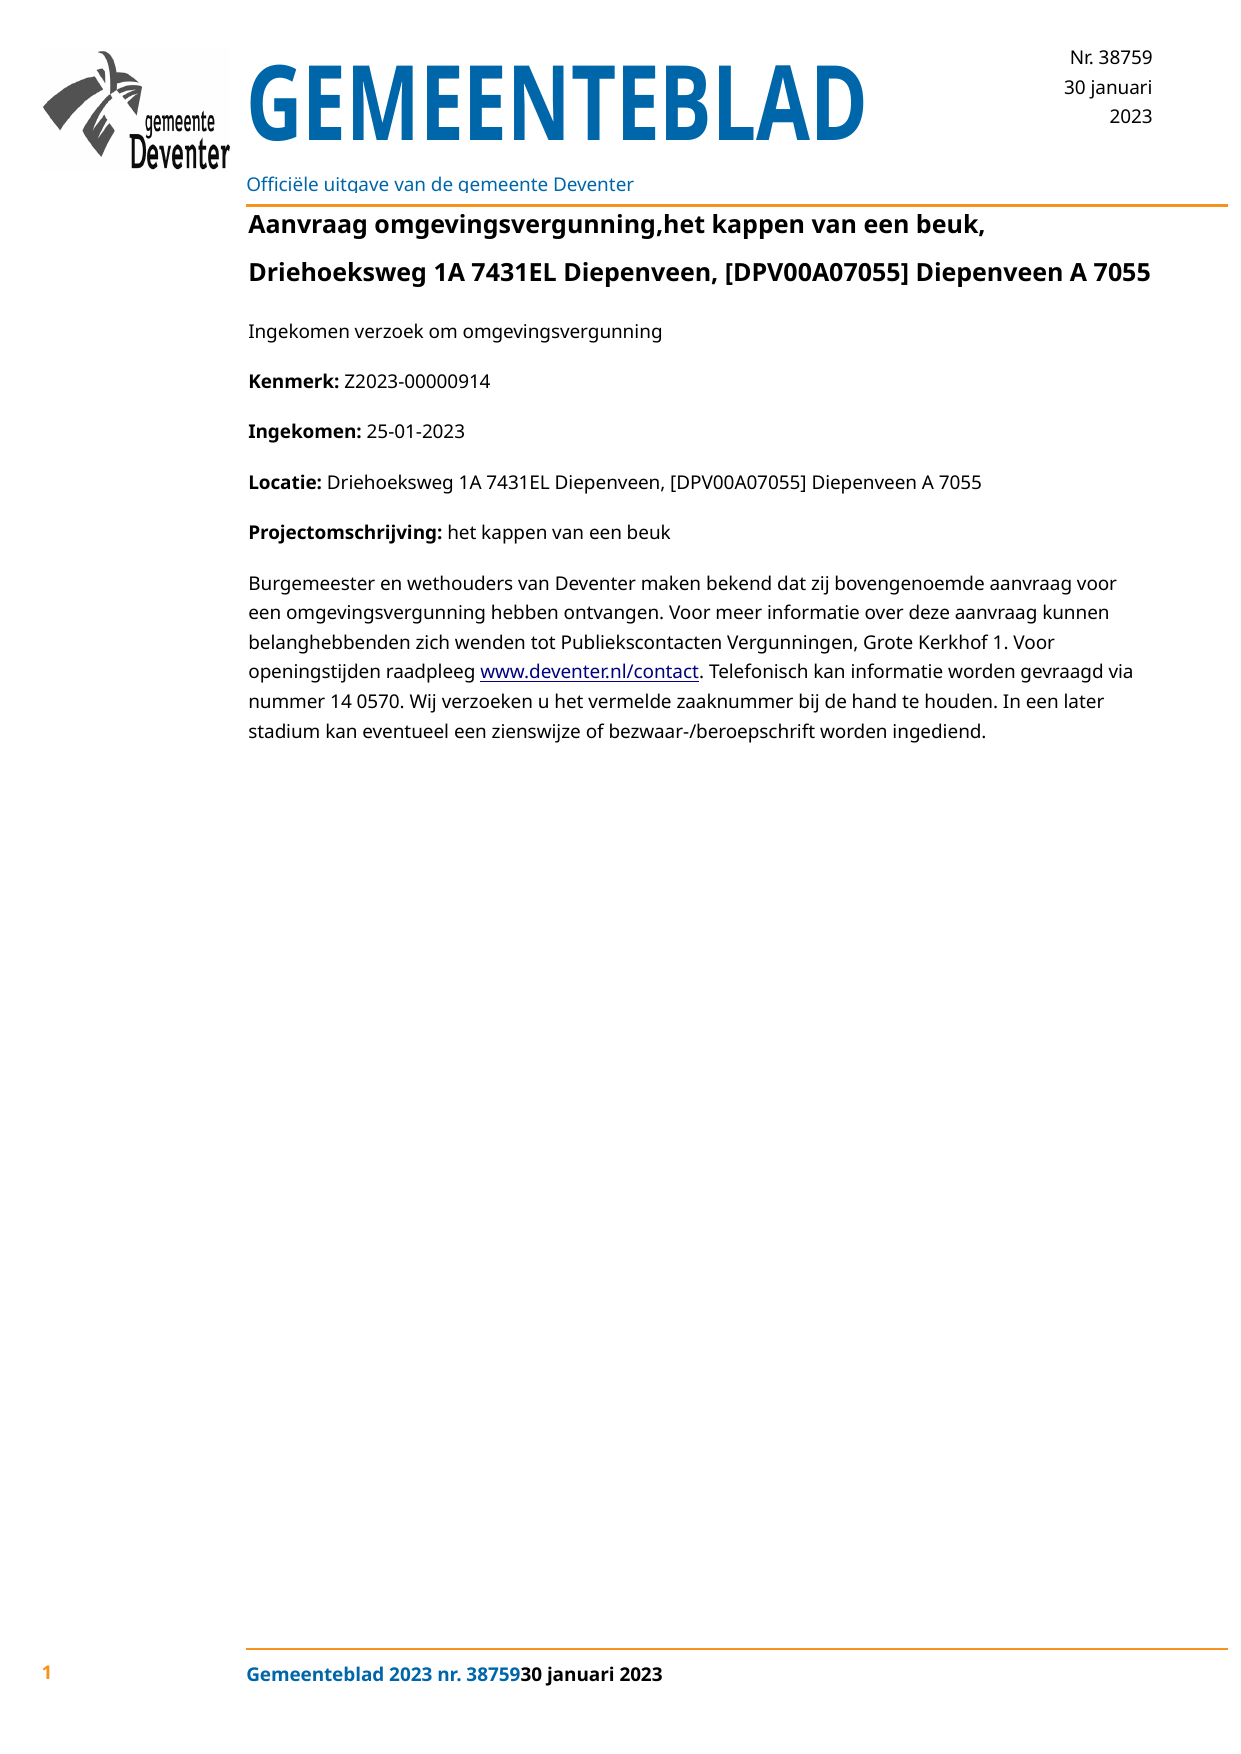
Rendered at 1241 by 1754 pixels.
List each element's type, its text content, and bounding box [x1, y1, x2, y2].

text Ingekomen verzoek om omgevingsvergunning [248, 318, 1152, 344]
text Projectomschrijving: het kappen van een beuk [248, 519, 1152, 545]
text Kenmerk: Z2023-00000914 [248, 368, 1152, 394]
text Ingekomen: 25-01-2023 [248, 419, 1152, 444]
text Burgemeester en wethouders van Deventer maken bekend dat zij bovengenoemde aanvraag voor een omgevingsvergunning hebben ontvangen. Voor meer informatie over deze aanvraag kunnen belanghebbenden zich wenden tot Publiekscontacten Vergunningen, Grote Kerkhof 1. Voor openingstijden raadpleeg www.deventer.nl/contact. Telefonisch kan informatie worden gevraagd via nummer 14 0570. Wij verzoeken u het vermelde zaaknummer bij de hand te houden. In een later stadium kan eventueel een zienswijze of bezwaar-/beroepschrift worden ingediend. [248, 570, 1152, 744]
text Aanvraag omgevingsvergunning,het kappen van een beuk, Driehoeksweg 1A 7431EL Diepenveen, [DPV00A07055] Diepenveen A 7055 [248, 207, 1152, 288]
picture [41, 47, 231, 172]
text Locatie: Driehoeksweg 1A 7431EL Diepenveen, [DPV00A07055] Diepenveen A 7055 [248, 469, 1152, 495]
